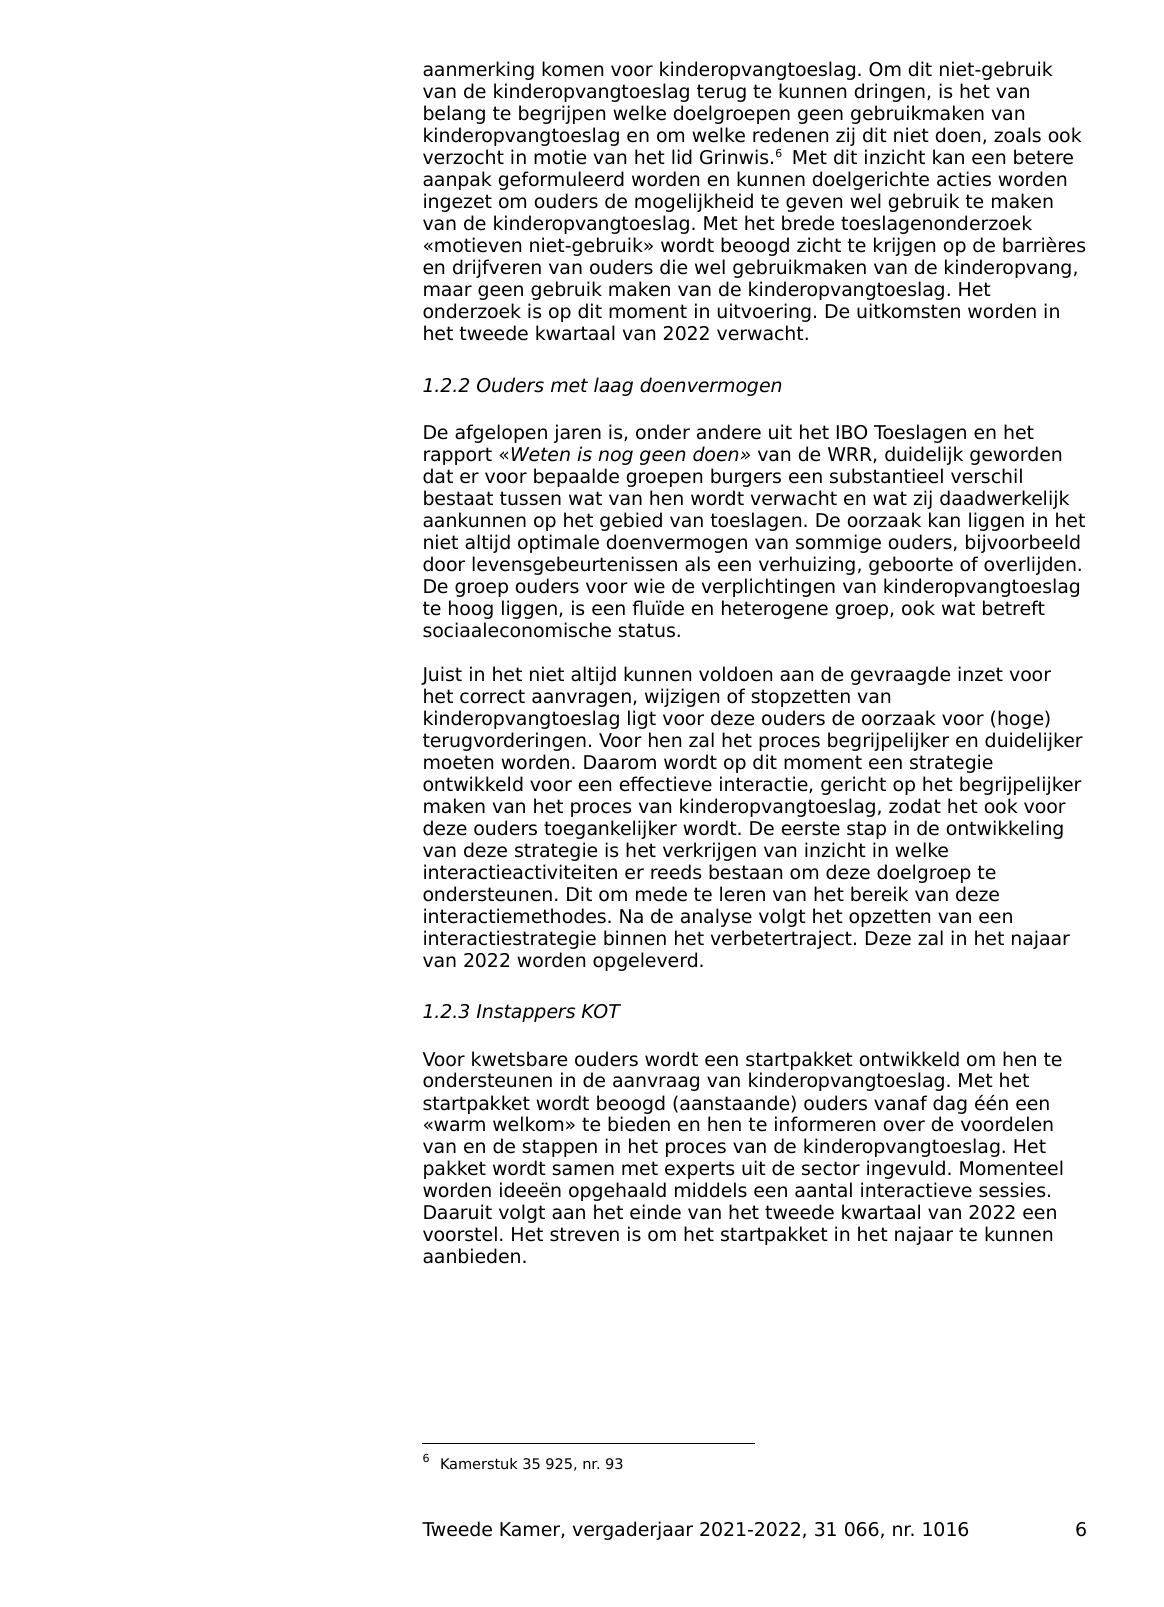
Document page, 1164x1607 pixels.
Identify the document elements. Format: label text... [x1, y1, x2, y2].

text Kamerstuk 35 925, nr. 93 [422, 1452, 1087, 1474]
text aanmerking komen voor kinderopvangtoeslag. Om dit niet-gebruik van de kinderopvangtoeslag terug te kunnen dringen, is het van belang te begrijpen welke doelgroepen geen gebruikmaken van kinderopvangtoeslag en om welke redenen zij dit niet doen, zoals ook verzocht in motie van het lid Grinwis. Met dit inzicht kan een betere aanpak geformuleerd worden en kunnen doelgerichte acties worden ingezet om ouders de mogelijkheid te geven wel gebruik te maken van de kinderopvangtoeslag. Met het brede toeslagenonderzoek «motieven niet-gebruik» wordt beoogd zicht te krijgen op de barrières en drijfveren van ouders die wel gebruikmaken van de kinderopvang, maar geen gebruik maken van de kinderopvangtoeslag. Het onderzoek is op dit moment in uitvoering. De uitkomsten worden in het tweede kwartaal van 2022 verwacht. [422, 59, 1087, 345]
text Voor kwetsbare ouders wordt een startpakket ontwikkeld om hen te ondersteunen in de aanvraag van kinderopvangtoeslag. Met het startpakket wordt beoogd (aanstaande) ouders vanaf dag één een «warm welkom» te bieden en hen te informeren over de voordelen van en de stappen in het proces van de kinderopvangtoeslag. Het pakket wordt samen met experts uit de sector ingevuld. Momenteel worden ideeën opgehaald middels een aantal interactieve sessies. Daaruit volgt aan het einde van het tweede kwartaal van 2022 een voorstel. Het streven is om het startpakket in het najaar te kunnen aanbieden. [422, 1048, 1087, 1268]
text De afgelopen jaren is, onder andere uit het IBO Toeslagen en het rapport «Weten is nog geen doen» van de WRR, duidelijk geworden dat er voor bepaalde groepen burgers een substantieel verschil bestaat tussen wat van hen wordt verwacht en wat zij daadwerkelijk aankunnen op het gebied van toeslagen. De oorzaak kan liggen in het niet altijd optimale doenvermogen van sommige ouders, bijvoorbeeld door levensgebeurtenissen als een verhuizing, geboorte of overlijden. De groep ouders voor wie de verplichtingen van kinderopvangtoeslag te hoog liggen, is een fluïde en heterogene groep, ook wat betreft sociaaleconomische status. [422, 422, 1087, 642]
subtitle 1.2.3 Instappers KOT [422, 1001, 1087, 1023]
subtitle 1.2.2 Ouders met laag doenvermogen [422, 375, 1087, 397]
text Juist in het niet altijd kunnen voldoen aan de gevraagde inzet voor het correct aanvragen, wijzigen of stopzetten van kinderopvangtoeslag ligt voor deze ouders de oorzaak voor (hoge) terugvorderingen. Voor hen zal het proces begrijpelijker en duidelijker moeten worden. Daarom wordt op dit moment een strategie ontwikkeld voor een effectieve interactie, gericht op het begrijpelijker maken van het proces van kinderopvangtoeslag, zodat het ook voor deze ouders toegankelijker wordt. De eerste stap in de ontwikkeling van deze strategie is het verkrijgen van inzicht in welke interactieactiviteiten er reeds bestaan om deze doelgroep te ondersteunen. Dit om mede te leren van het bereik van deze interactiemethodes. Na de analyse volgt het opzetten van een interactiestrategie binnen het verbetertraject. Deze zal in het najaar van 2022 worden opgeleverd. [422, 664, 1087, 971]
